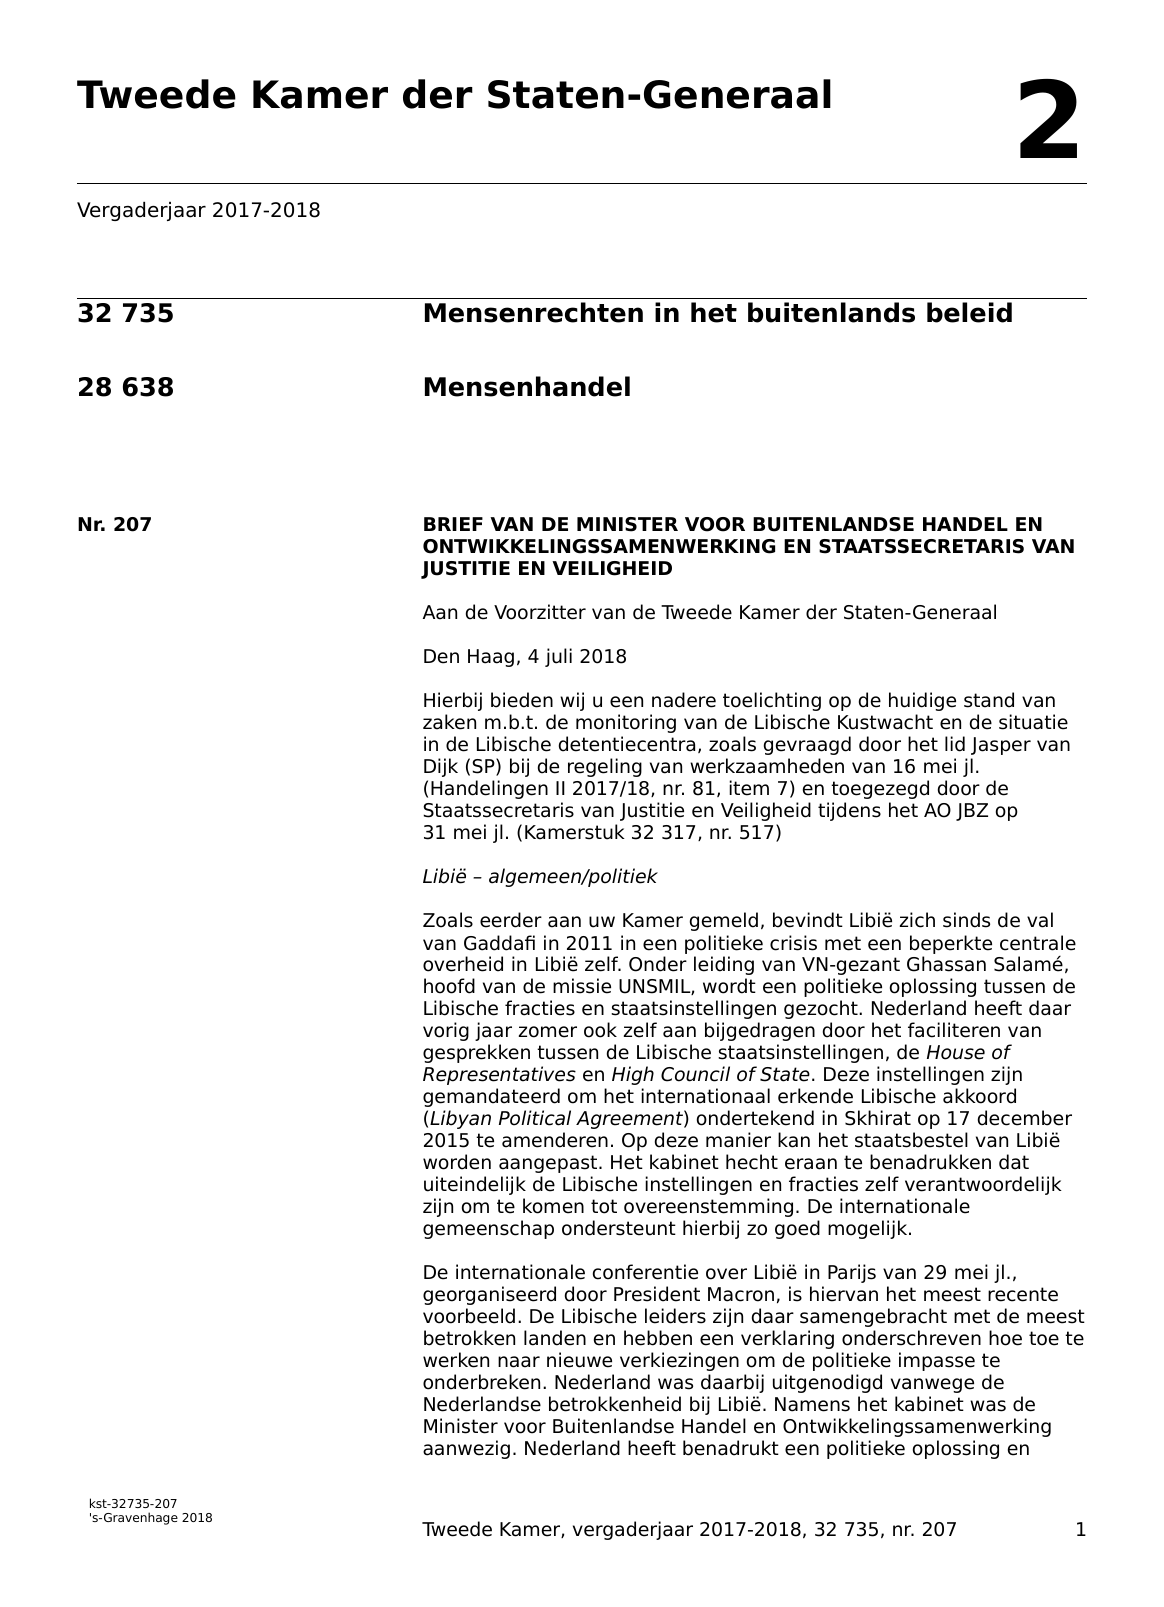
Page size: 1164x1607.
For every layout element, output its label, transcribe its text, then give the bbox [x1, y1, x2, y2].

text Zoals eerder aan uw Kamer gemeld, bevindt Libië zich sinds de val van Gaddafi in 2011 in een politieke crisis met een beperkte centrale overheid in Libië zelf. Onder leiding van VN-gezant Ghassan Salamé, hoofd van de missie UNSMIL, wordt een politieke oplossing tussen de Libische fracties en staatsinstellingen gezocht. Nederland heeft daar vorig jaar zomer ook zelf aan bijgedragen door het faciliteren van gesprekken tussen de Libische staatsinstellingen, de House of Representatives en High Council of State. Deze instellingen zijn gemandateerd om het internationaal erkende Libische akkoord (Libyan Political Agreement) ondertekend in Skhirat op 17 december 2015 te amenderen. Op deze manier kan het staatsbestel van Libië worden aangepast. Het kabinet hecht eraan te benadrukken dat uiteindelijk de Libische instellingen en fracties zelf verantwoordelijk zijn om te komen tot overeenstemming. De internationale gemeenschap ondersteunt hierbij zo goed mogelijk. [422, 910, 1087, 1240]
subtitle Nr. 207 BRIEF VAN DE MINISTER VOOR BUITENLANDSE HANDEL EN ONTWIKKELINGSSAMENWERKING EN STAATSSECRETARIS VAN JUSTITIE EN VEILIGHEID [77, 514, 1087, 580]
table_header 2 [886, 59, 1087, 183]
text Den Haag, 4 juli 2018 [422, 646, 1087, 668]
text 's-Gravenhage 2018 [88, 1511, 323, 1525]
table_cell Vergaderjaar 2017-2018 [77, 184, 1087, 298]
subtitle Libië – algemeen/politiek [422, 866, 1087, 888]
text kst-32735-207 [88, 1497, 323, 1511]
text Hierbij bieden wij u een nadere toelichting op de huidige stand van zaken m.b.t. de monitoring van de Libische Kustwacht en de situatie in de Libische detentiecentra, zoals gevraagd door het lid Jasper van Dijk (SP) bij de regeling van werkzaamheden van 16 mei jl. (Handelingen II 2017/18, nr. 81, item 7) en toegezegd door de Staatssecretaris van Justitie en Veiligheid tijdens het AO JBZ op 31 mei jl. (Kamerstuk 32 317, nr. 517) [422, 690, 1087, 844]
table_header Tweede Kamer der Staten-Generaal [77, 59, 886, 183]
subtitle 32 735 Mensenrechten in het buitenlands beleid [77, 299, 1087, 329]
text De internationale conferentie over Libië in Parijs van 29 mei jl., georganiseerd door President Macron, is hiervan het meest recente voorbeeld. De Libische leiders zijn daar samengebracht met de meest betrokken landen en hebben een verklaring onderschreven hoe toe te werken naar nieuwe verkiezingen om de politieke impasse te onderbreken. Nederland was daarbij uitgenodigd vanwege de Nederlandse betrokkenheid bij Libië. Namens het kabinet was de Minister voor Buitenlandse Handel en Ontwikkelingssamenwerking aanwezig. Nederland heeft benadrukt een politieke oplossing en [422, 1262, 1087, 1460]
text Aan de Voorzitter van de Tweede Kamer der Staten-Generaal [422, 602, 1087, 624]
subtitle 28 638 Mensenhandel [77, 373, 1087, 403]
